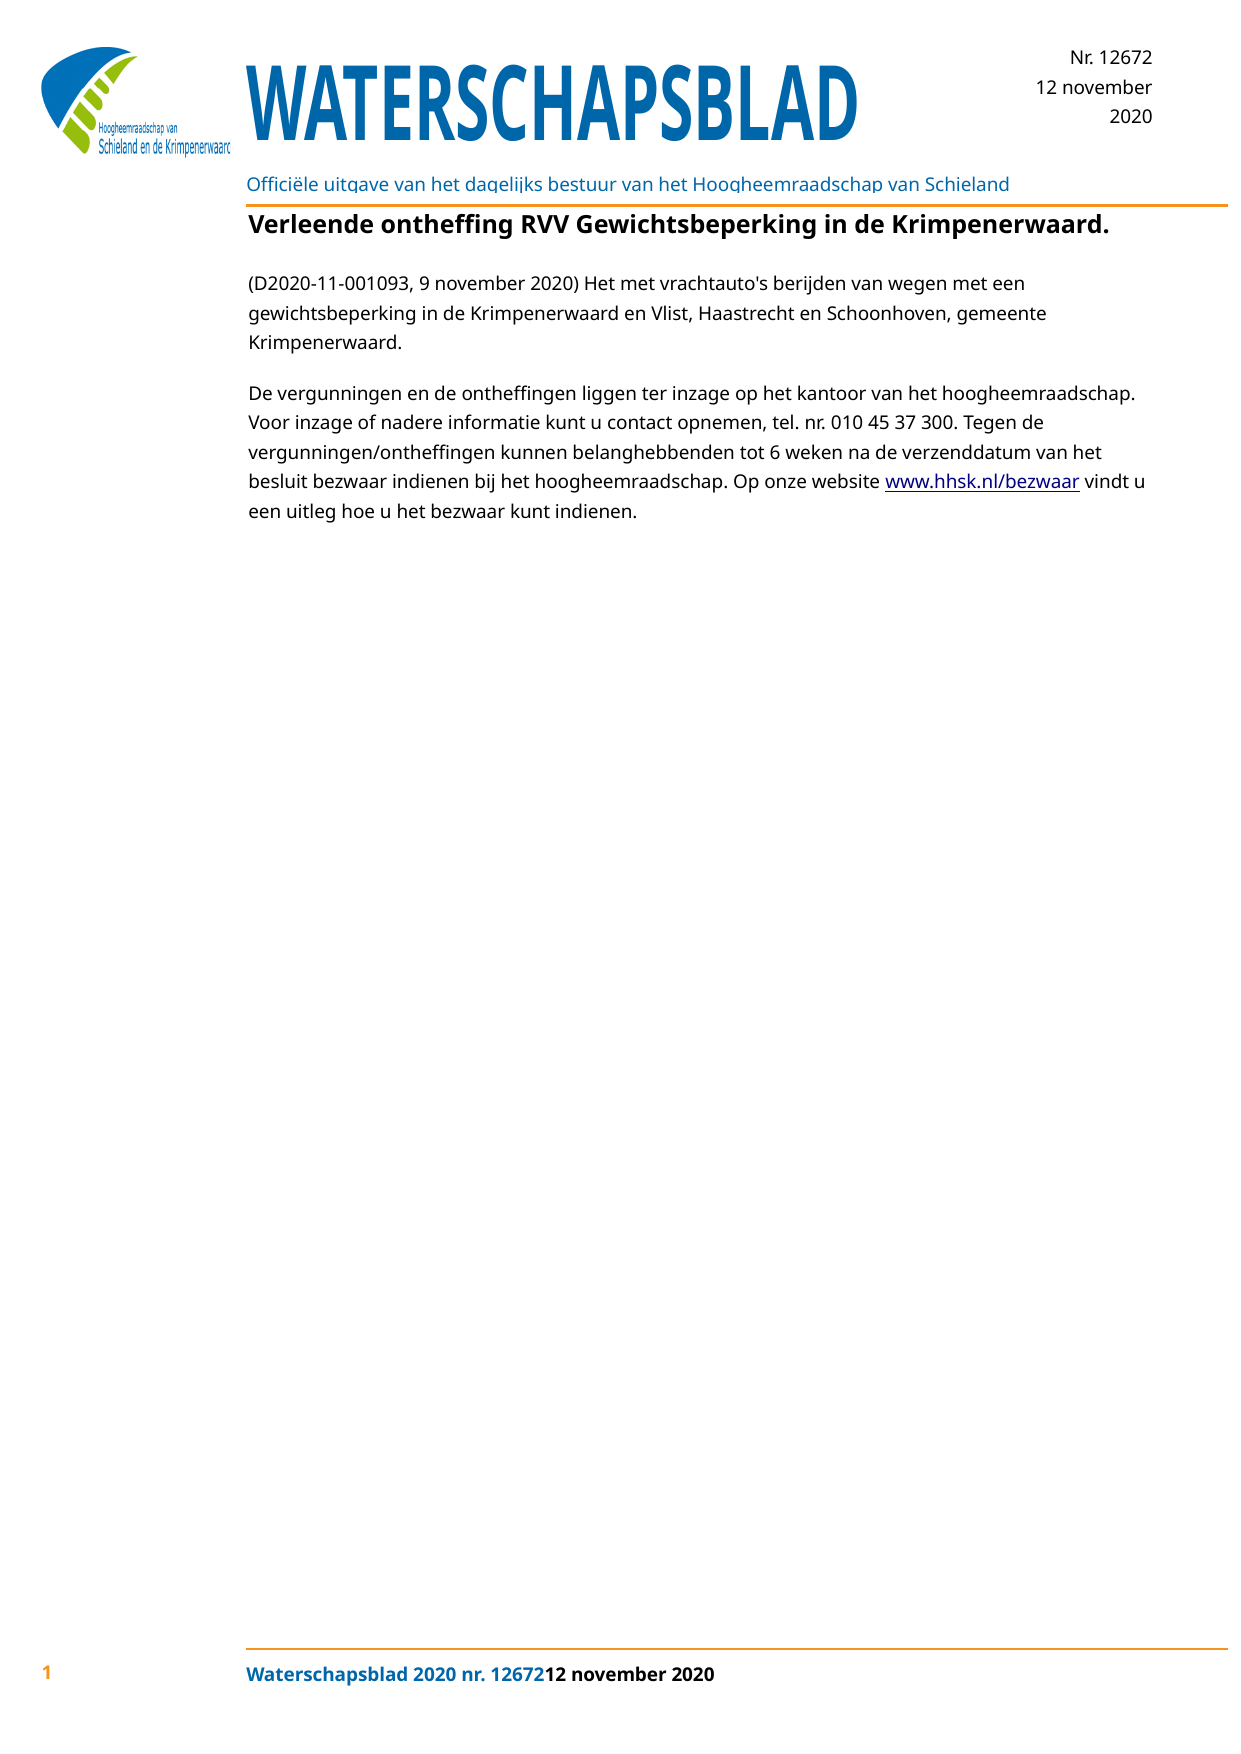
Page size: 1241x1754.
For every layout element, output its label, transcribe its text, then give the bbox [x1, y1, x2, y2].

text (D2020-11-001093, 9 november 2020) Het met vrachtauto's berijden van wegen met een gewichtsbeperking in de Krimpenerwaard en Vlist, Haastrecht en Schoonhoven, gemeente Krimpenerwaard. [248, 270, 1152, 355]
picture [41, 47, 231, 172]
text Verleende ontheffing RVV Gewichtsbeperking in de Krimpenerwaard. [248, 207, 1152, 241]
text De vergunningen en de ontheffingen liggen ter inzage op het kantoor van het hoogheemraadschap. Voor inzage of nadere informatie kunt u contact opnemen, tel. nr. 010 45 37 300. Tegen de vergunningen/ontheffingen kunnen belanghebbenden tot 6 weken na de verzenddatum van het besluit bezwaar indienen bij het hoogheemraadschap. Op onze website www.hhsk.nl/bezwaar vindt u een uitleg hoe u het bezwaar kunt indienen. [248, 380, 1152, 524]
